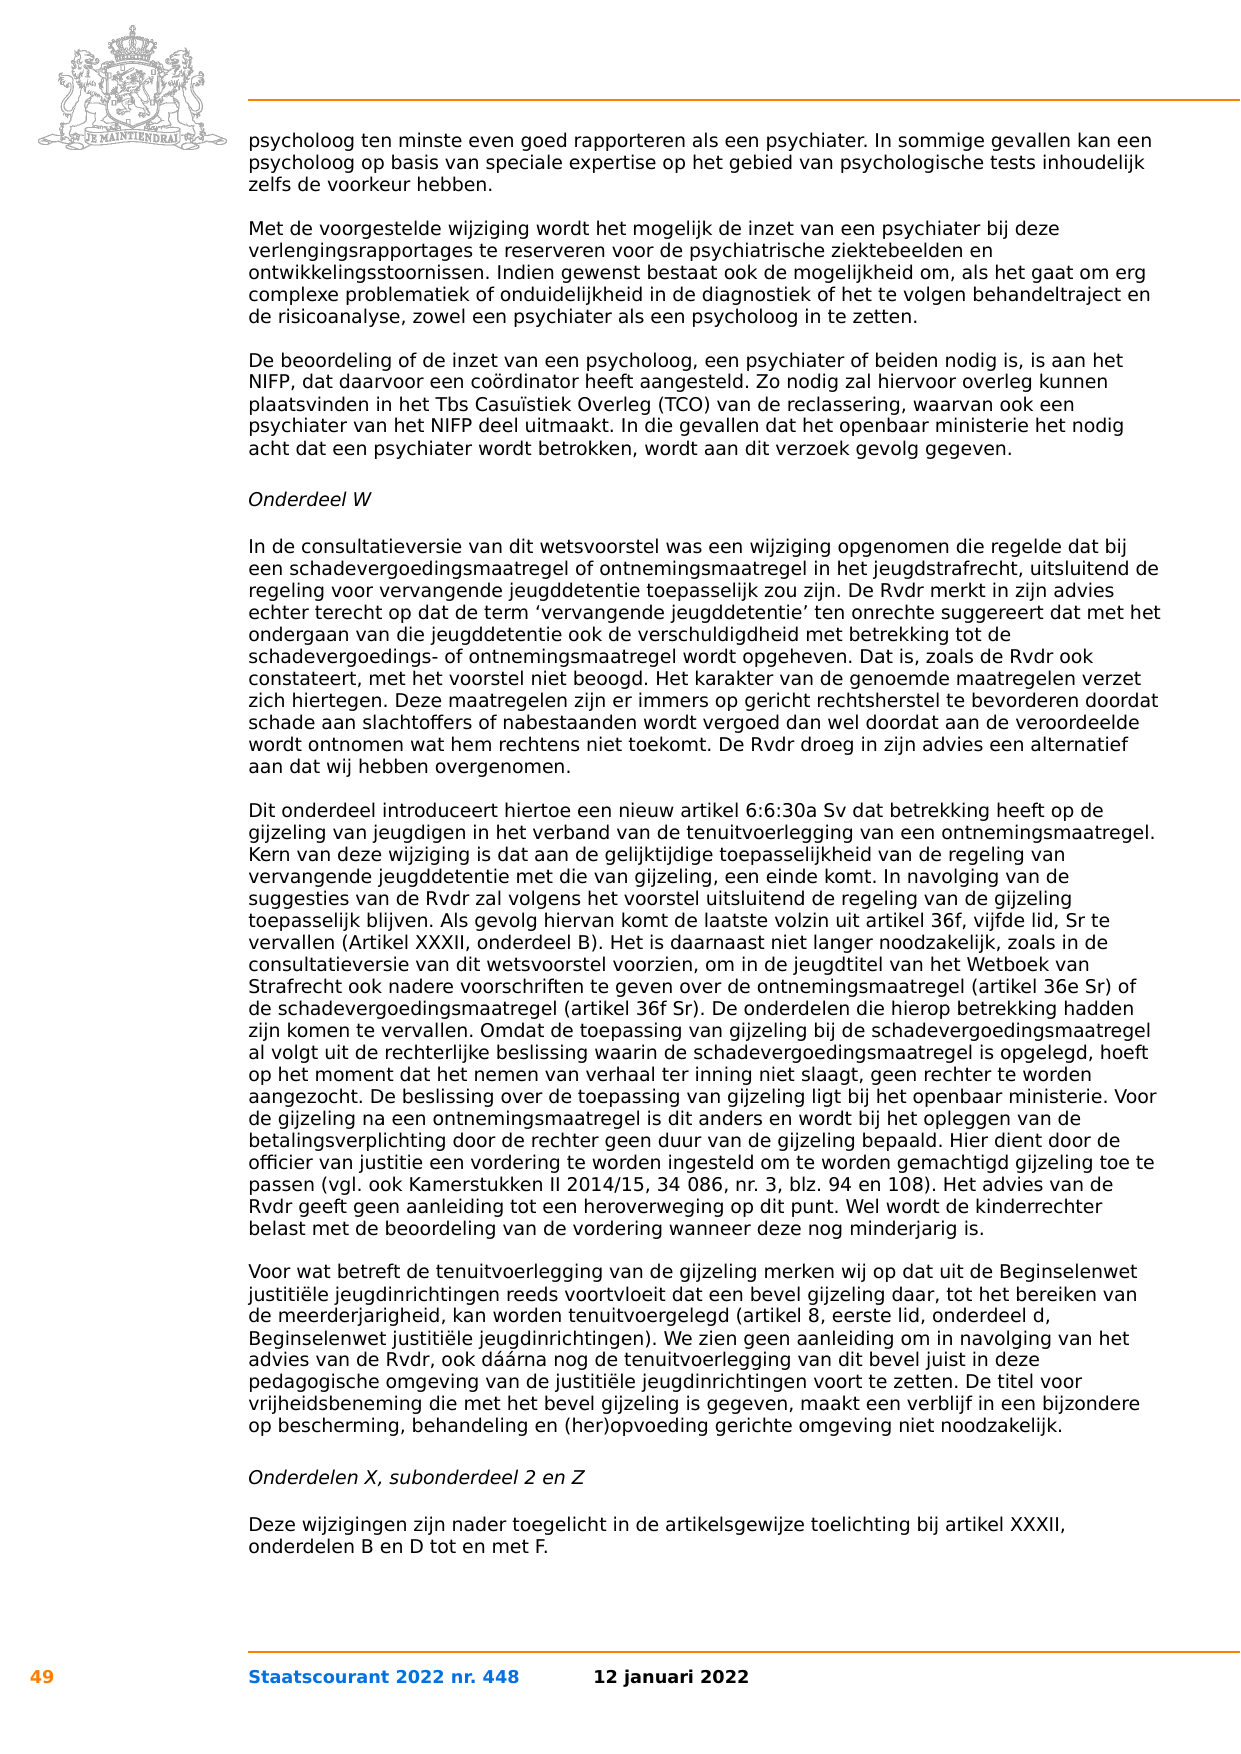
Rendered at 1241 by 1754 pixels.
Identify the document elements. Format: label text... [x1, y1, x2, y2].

text Met de voorgestelde wijziging wordt het mogelijk de inzet van een psychiater bij deze verlengingsrapportages te reserveren voor de psychiatrische ziektebeelden en ontwikkelingsstoornissen. Indien gewenst bestaat ook de mogelijkheid om, als het gaat om erg complexe problematiek of onduidelijkheid in de diagnostiek of het te volgen behandeltraject en de risicoanalyse, zowel een psychiater als een psycholoog in te zetten. [248, 218, 1163, 328]
text Voor wat betreft de tenuitvoerlegging van de gijzeling merken wij op dat uit de Beginselenwet justitiële jeugdinrichtingen reeds voortvloeit dat een bevel gijzeling daar, tot het bereiken van de meerderjarigheid, kan worden tenuitvoergelegd (artikel 8, eerste lid, onderdeel d, Beginselenwet justitiële jeugdinrichtingen). We zien geen aanleiding om in navolging van het advies van de Rvdr, ook dáárna nog de tenuitvoerlegging van dit bevel juist in deze pedagogische omgeving van de justitiële jeugdinrichtingen voort te zetten. De titel voor vrijheidsbeneming die met het bevel gijzeling is gegeven, maakt een verblijf in een bijzondere op bescherming, behandeling en (her)opvoeding gerichte omgeving niet noodzakelijk. [248, 1261, 1163, 1437]
picture [38, 25, 227, 150]
text Dit onderdeel introduceert hiertoe een nieuw artikel 6:6:30a Sv dat betrekking heeft op de gijzeling van jeugdigen in het verband van de tenuitvoerlegging van een ontnemingsmaatregel. Kern van deze wijziging is dat aan de gelijktijdige toepasselijkheid van de regeling van vervangende jeugddetentie met die van gijzeling, een einde komt. In navolging van de suggesties van de Rvdr zal volgens het voorstel uitsluitend de regeling van de gijzeling toepasselijk blijven. Als gevolg hiervan komt de laatste volzin uit artikel 36f, vijfde lid, Sr te vervallen (Artikel XXXII, onderdeel B). Het is daarnaast niet langer noodzakelijk, zoals in de consultatieversie van dit wetsvoorstel voorzien, om in de jeugdtitel van het Wetboek van Strafrecht ook nadere voorschriften te geven over de ontnemingsmaatregel (artikel 36e Sr) of de schadevergoedingsmaatregel (artikel 36f Sr). De onderdelen die hierop betrekking hadden zijn komen te vervallen. Omdat de toepassing van gijzeling bij de schadevergoedingsmaatregel al volgt uit de rechterlijke beslissing waarin de schadevergoedingsmaatregel is opgelegd, hoeft op het moment dat het nemen van verhaal ter inning niet slaagt, geen rechter te worden aangezocht. De beslissing over de toepassing van gijzeling ligt bij het openbaar ministerie. Voor de gijzeling na een ontnemingsmaatregel is dit anders en wordt bij het opleggen van de betalingsverplichting door de rechter geen duur van de gijzeling bepaald. Hier dient door de officier van justitie een vordering te worden ingesteld om te worden gemachtigd gijzeling toe te passen (vgl. ook Kamerstukken II 2014/15, 34 086, nr. 3, blz. 94 en 108). Het advies van de Rvdr geeft geen aanleiding tot een heroverweging op dit punt. Wel wordt de kinderrechter belast met de beoordeling van de vordering wanneer deze nog minderjarig is. [248, 800, 1163, 1239]
text De beoordeling of de inzet van een psycholoog, een psychiater of beiden nodig is, is aan het NIFP, dat daarvoor een coördinator heeft aangesteld. Zo nodig zal hiervoor overleg kunnen plaatsvinden in het Tbs Casuïstiek Overleg (TCO) van de reclassering, waarvan ook een psychiater van het NIFP deel uitmaakt. In die gevallen dat het openbaar ministerie het nodig acht dat een psychiater wordt betrokken, wordt aan dit verzoek gevolg gegeven. [248, 349, 1163, 459]
subtitle Onderdeel W [248, 489, 1163, 511]
subtitle Onderdelen X, subonderdeel 2 en Z [248, 1467, 1163, 1489]
text Deze wijzigingen zijn nader toegelicht in de artikelsgewijze toelichting bij artikel XXXII, onderdelen B en D tot en met F. [248, 1514, 1163, 1558]
text In de consultatieversie van dit wetsvoorstel was een wijziging opgenomen die regelde dat bij een schadevergoedingsmaatregel of ontnemingsmaatregel in het jeugdstrafrecht, uitsluitend de regeling voor vervangende jeugddetentie toepasselijk zou zijn. De Rvdr merkt in zijn advies echter terecht op dat de term ‘vervangende jeugddetentie’ ten onrechte suggereert dat met het ondergaan van die jeugddetentie ook de verschuldigdheid met betrekking tot de schadevergoedings- of ontnemingsmaatregel wordt opgeheven. Dat is, zoals de Rvdr ook constateert, met het voorstel niet beoogd. Het karakter van de genoemde maatregelen verzet zich hiertegen. Deze maatregelen zijn er immers op gericht rechtsherstel te bevorderen doordat schade aan slachtoffers of nabestaanden wordt vergoed dan wel doordat aan de veroordeelde wordt ontnomen wat hem rechtens niet toekomt. De Rvdr droeg in zijn advies een alternatief aan dat wij hebben overgenomen. [248, 536, 1163, 778]
text psycholoog ten minste even goed rapporteren als een psychiater. In sommige gevallen kan een psycholoog op basis van speciale expertise op het gebied van psychologische tests inhoudelijk zelfs de voorkeur hebben. [248, 130, 1163, 196]
